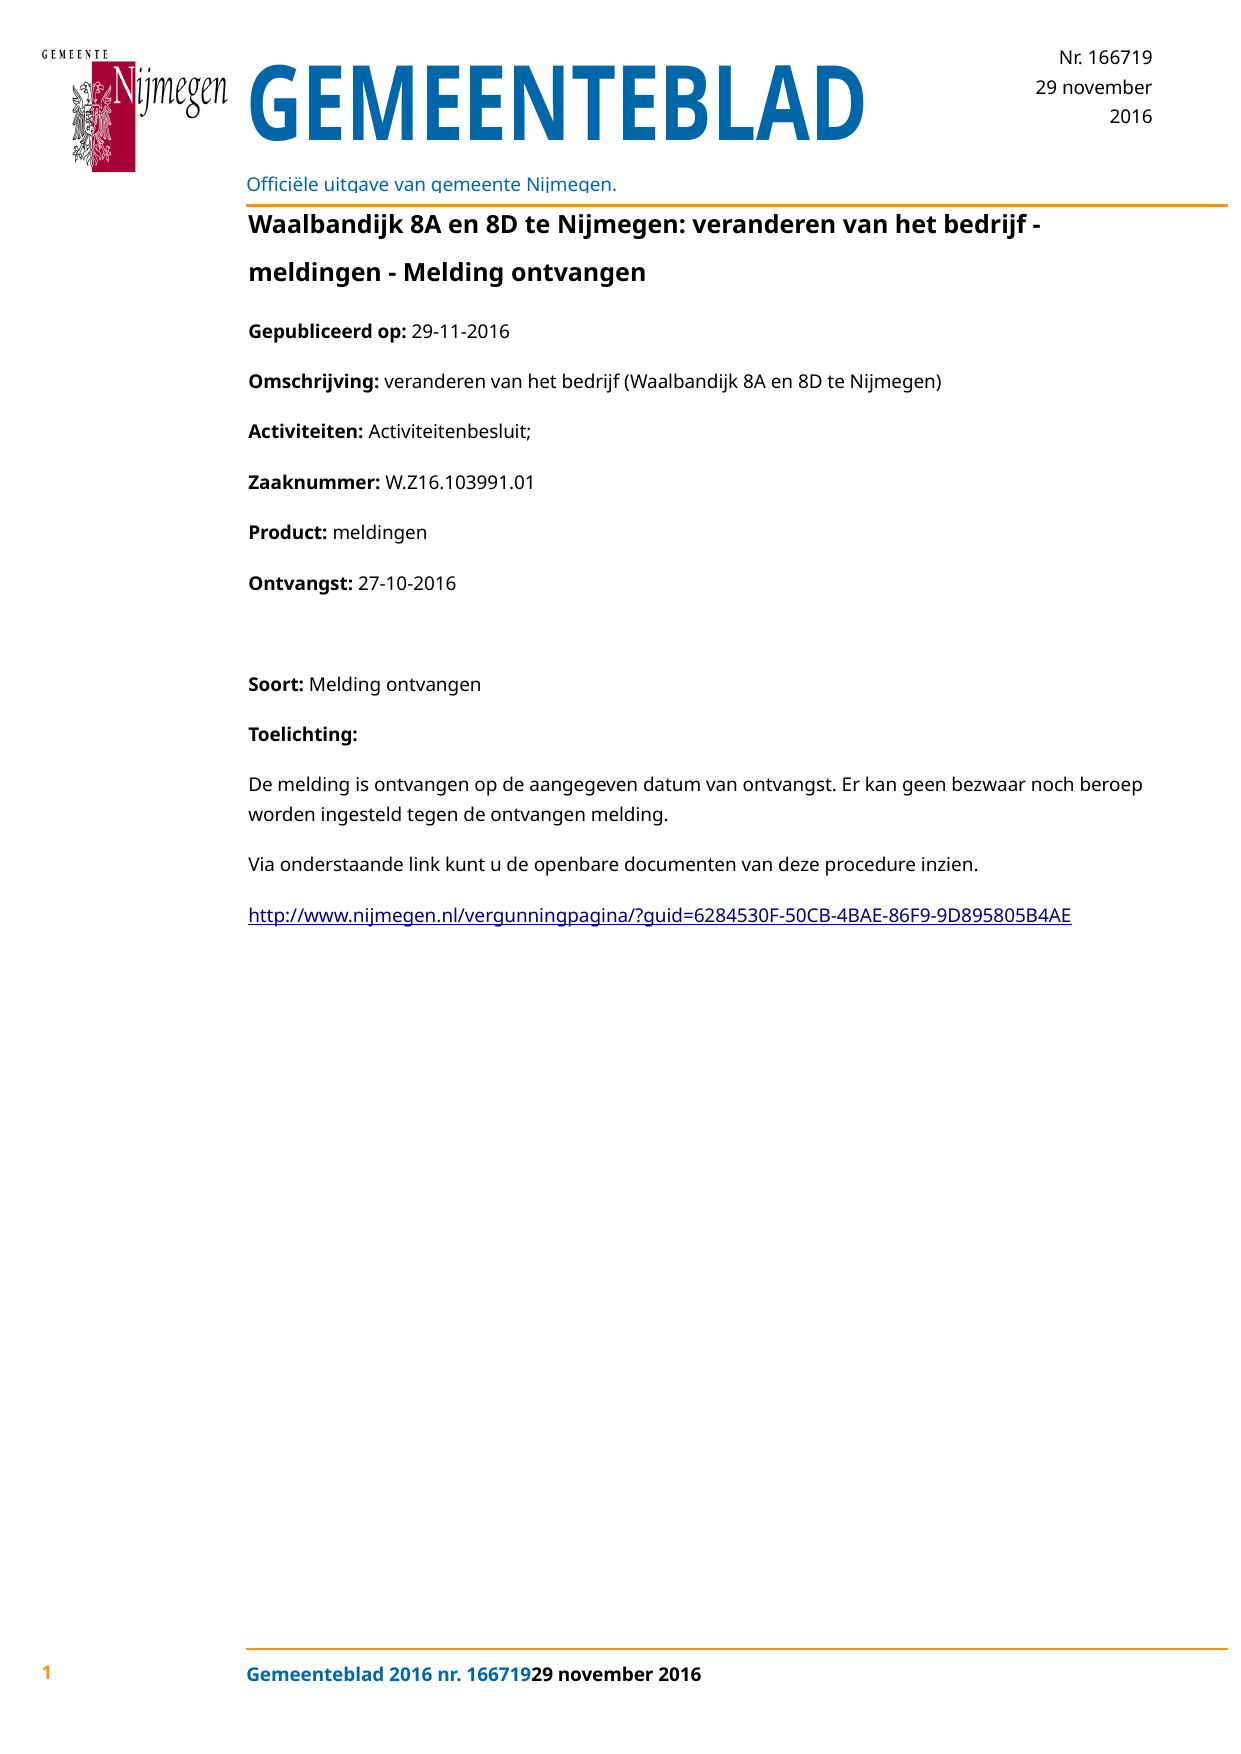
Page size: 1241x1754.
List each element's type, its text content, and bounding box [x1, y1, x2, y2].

text Product: meldingen [248, 519, 1152, 545]
text Omschrijving: veranderen van het bedrijf (Waalbandijk 8A en 8D te Nijmegen) [248, 368, 1152, 394]
text Zaaknummer: W.Z16.103991.01 [248, 469, 1152, 495]
text Soort: Melding ontvangen [248, 671, 1152, 697]
text Toelichting: [248, 721, 1152, 747]
text Ontvangst: 27-10-2016 [248, 570, 1152, 596]
picture [41, 47, 231, 172]
text Activiteiten: Activiteitenbesluit; [248, 419, 1152, 444]
text Gepubliceerd op: 29-11-2016 [248, 318, 1152, 344]
text Waalbandijk 8A en 8D te Nijmegen: veranderen van het bedrijf - meldingen - Melding ontvangen [248, 207, 1152, 288]
text De melding is ontvangen op de aangegeven datum van ontvangst. Er kan geen bezwaar noch beroep worden ingesteld tegen de ontvangen melding. [248, 772, 1152, 827]
text http://www.nijmegen.nl/vergunningpagina/?guid=6284530F-50CB-4BAE-86F9-9D895805B4AE [248, 902, 1152, 928]
text Via onderstaande link kunt u de openbare documenten van deze procedure inzien. [248, 852, 1152, 877]
